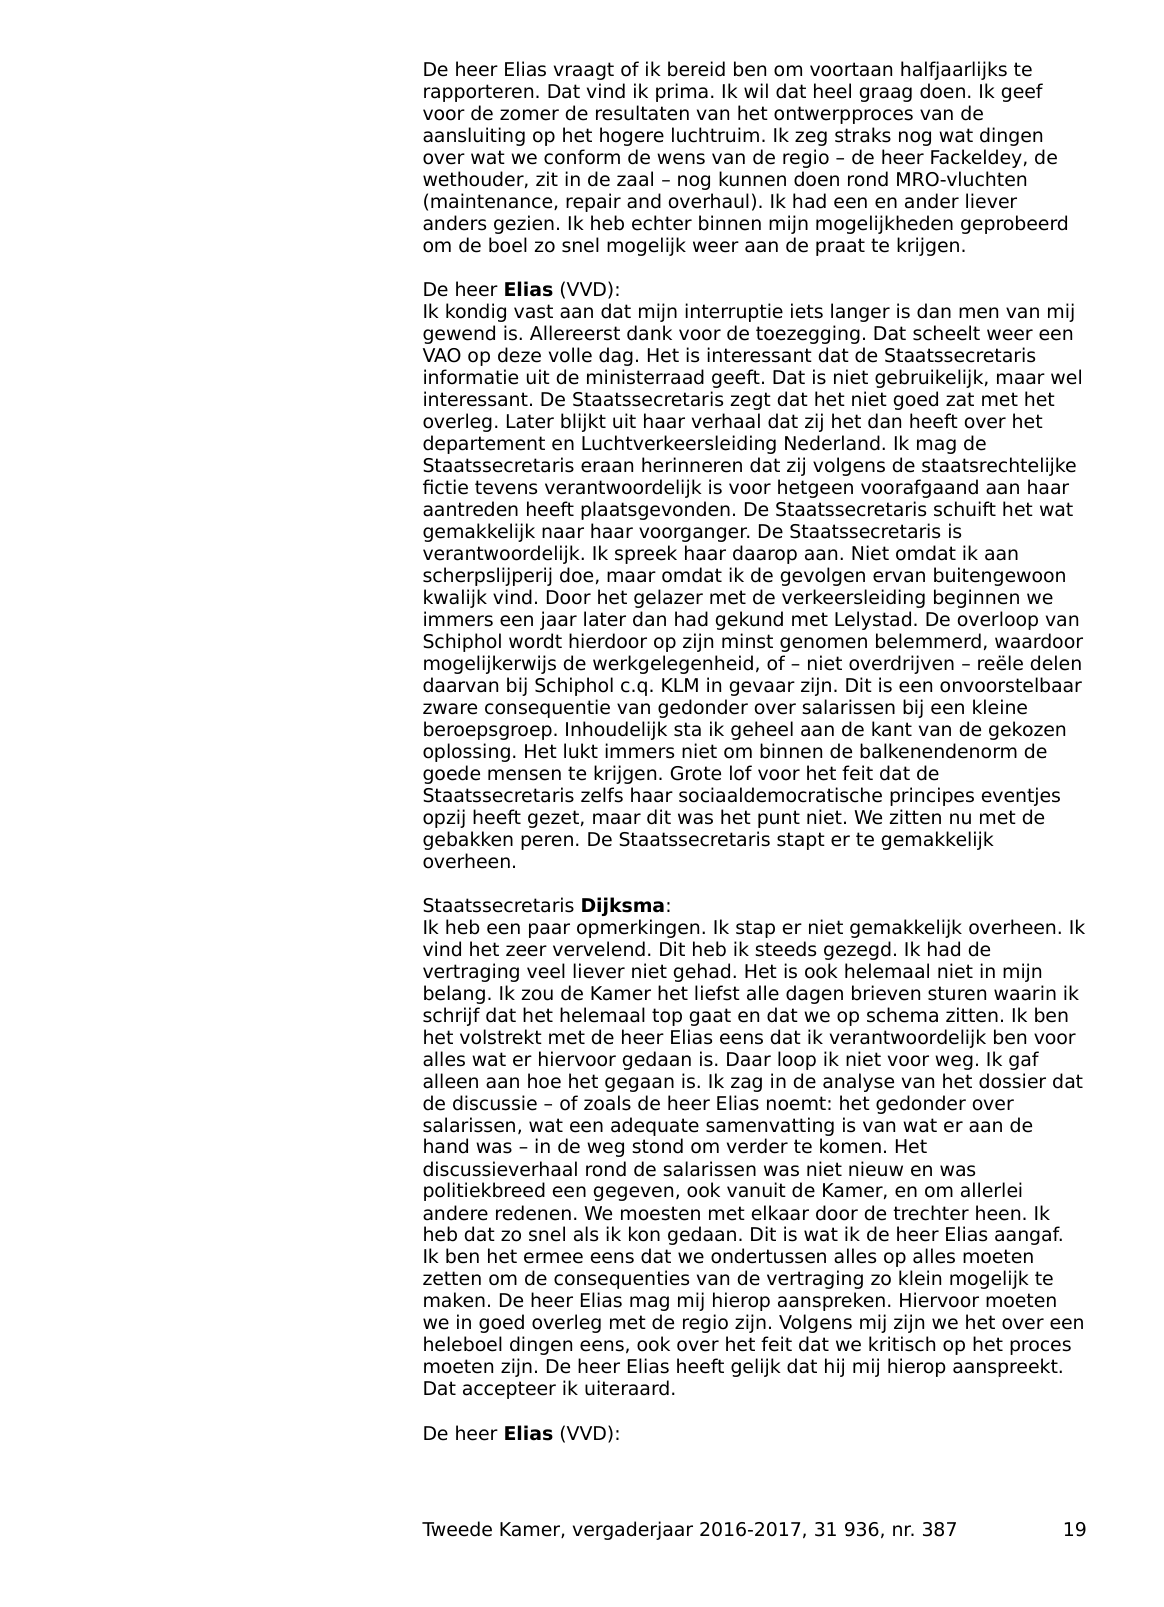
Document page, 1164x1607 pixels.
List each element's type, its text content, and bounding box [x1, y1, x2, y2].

text De heer Elias (VVD): [422, 1422, 1087, 1444]
text De heer Elias vraagt of ik bereid ben om voortaan halfjaarlijks te rapporteren. Dat vind ik prima. Ik wil dat heel graag doen. Ik geef voor de zomer de resultaten van het ontwerpproces van de aansluiting op het hogere luchtruim. Ik zeg straks nog wat dingen over wat we conform de wens van de regio – de heer Fackeldey, de wethouder, zit in de zaal – nog kunnen doen rond MRO-vluchten (maintenance, repair and overhaul). Ik had een en ander liever anders gezien. Ik heb echter binnen mijn mogelijkheden geprobeerd om de boel zo snel mogelijk weer aan de praat te krijgen. [422, 59, 1087, 257]
text Ik kondig vast aan dat mijn interruptie iets langer is dan men van mij gewend is. Allereerst dank voor de toezegging. Dat scheelt weer een VAO op deze volle dag. Het is interessant dat de Staatssecretaris informatie uit de ministerraad geeft. Dat is niet gebruikelijk, maar wel interessant. De Staatssecretaris zegt dat het niet goed zat met het overleg. Later blijkt uit haar verhaal dat zij het dan heeft over het departement en Luchtverkeersleiding Nederland. Ik mag de Staatssecretaris eraan herinneren dat zij volgens de staatsrechtelijke fictie tevens verantwoordelijk is voor hetgeen voorafgaand aan haar aantreden heeft plaatsgevonden. De Staatssecretaris schuift het wat gemakkelijk naar haar voorganger. De Staatssecretaris is verantwoordelijk. Ik spreek haar daarop aan. Niet omdat ik aan scherpslijperij doe, maar omdat ik de gevolgen ervan buitengewoon kwalijk vind. Door het gelazer met de verkeersleiding beginnen we immers een jaar later dan had gekund met Lelystad. De overloop van Schiphol wordt hierdoor op zijn minst genomen belemmerd, waardoor mogelijkerwijs de werkgelegenheid, of – niet overdrijven – reële delen daarvan bij Schiphol c.q. KLM in gevaar zijn. Dit is een onvoorstelbaar zware consequentie van gedonder over salarissen bij een kleine beroepsgroep. Inhoudelijk sta ik geheel aan de kant van de gekozen oplossing. Het lukt immers niet om binnen de balkenendenorm de goede mensen te krijgen. Grote lof voor het feit dat de Staatssecretaris zelfs haar sociaaldemocratische principes eventjes opzij heeft gezet, maar dit was het punt niet. We zitten nu met de gebakken peren. De Staatssecretaris stapt er te gemakkelijk overheen. [422, 301, 1087, 872]
text Ik heb een paar opmerkingen. Ik stap er niet gemakkelijk overheen. Ik vind het zeer vervelend. Dit heb ik steeds gezegd. Ik had de vertraging veel liever niet gehad. Het is ook helemaal niet in mijn belang. Ik zou de Kamer het liefst alle dagen brieven sturen waarin ik schrijf dat het helemaal top gaat en dat we op schema zitten. Ik ben het volstrekt met de heer Elias eens dat ik verantwoordelijk ben voor alles wat er hiervoor gedaan is. Daar loop ik niet voor weg. Ik gaf alleen aan hoe het gegaan is. Ik zag in de analyse van het dossier dat de discussie – of zoals de heer Elias noemt: het gedonder over salarissen, wat een adequate samenvatting is van wat er aan de hand was – in de weg stond om verder te komen. Het discussieverhaal rond de salarissen was niet nieuw en was politiekbreed een gegeven, ook vanuit de Kamer, en om allerlei andere redenen. We moesten met elkaar door de trechter heen. Ik heb dat zo snel als ik kon gedaan. Dit is wat ik de heer Elias aangaf. Ik ben het ermee eens dat we ondertussen alles op alles moeten zetten om de consequenties van de vertraging zo klein mogelijk te maken. De heer Elias mag mij hierop aanspreken. Hiervoor moeten we in goed overleg met de regio zijn. Volgens mij zijn we het over een heleboel dingen eens, ook over het feit dat we kritisch op het proces moeten zijn. De heer Elias heeft gelijk dat hij mij hierop aanspreekt. Dat accepteer ik uiteraard. [422, 917, 1087, 1400]
text De heer Elias (VVD): [422, 279, 1087, 301]
text Staatssecretaris Dijksma: [422, 895, 1087, 917]
